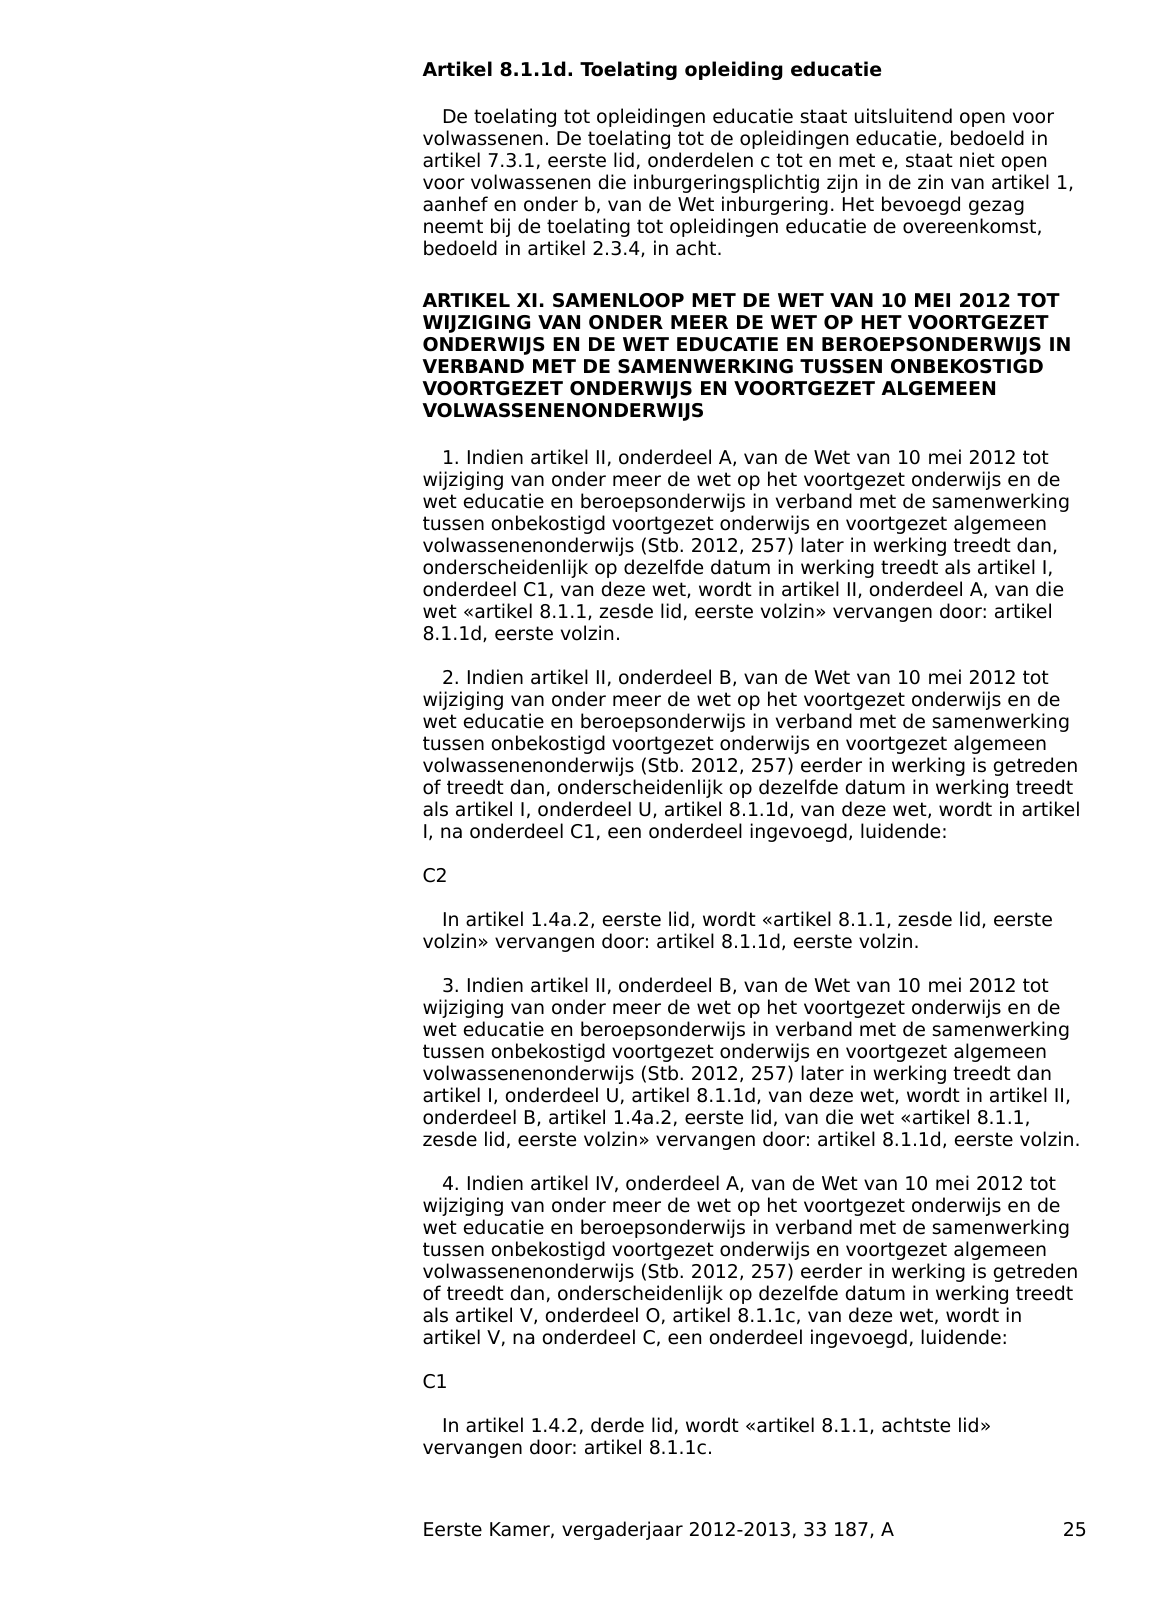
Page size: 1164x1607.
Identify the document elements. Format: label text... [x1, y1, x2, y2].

subtitle ARTIKEL XI. SAMENLOOP MET DE WET VAN 10 MEI 2012 TOT WIJZIGING VAN ONDER MEER DE WET OP HET VOORTGEZET ONDERWIJS EN DE WET EDUCATIE EN BEROEPSONDERWIJS IN VERBAND MET DE SAMENWERKING TUSSEN ONBEKOSTIGD VOORTGEZET ONDERWIJS EN VOORTGEZET ALGEMEEN VOLWASSENENONDERWIJS [422, 290, 1087, 422]
text 1. Indien artikel II, onderdeel A, van de Wet van 10 mei 2012 tot wijziging van onder meer de wet op het voortgezet onderwijs en de wet educatie en beroepsonderwijs in verband met de samenwerking tussen onbekostigd voortgezet onderwijs en voortgezet algemeen volwassenenonderwijs (Stb. 2012, 257) later in werking treedt dan, onderscheidenlijk op dezelfde datum in werking treedt als artikel I, onderdeel C1, van deze wet, wordt in artikel II, onderdeel A, van die wet «artikel 8.1.1, zesde lid, eerste volzin» vervangen door: artikel 8.1.1d, eerste volzin. [422, 447, 1087, 644]
text 3. Indien artikel II, onderdeel B, van de Wet van 10 mei 2012 tot wijziging van onder meer de wet op het voortgezet onderwijs en de wet educatie en beroepsonderwijs in verband met de samenwerking tussen onbekostigd voortgezet onderwijs en voortgezet algemeen volwassenenonderwijs (Stb. 2012, 257) later in werking treedt dan artikel I, onderdeel U, artikel 8.1.1d, van deze wet, wordt in artikel II, onderdeel B, artikel 1.4a.2, eerste lid, van die wet «artikel 8.1.1, zesde lid, eerste volzin» vervangen door: artikel 8.1.1d, eerste volzin. [422, 975, 1087, 1151]
text C2 [422, 865, 1087, 887]
text 2. Indien artikel II, onderdeel B, van de Wet van 10 mei 2012 tot wijziging van onder meer de wet op het voortgezet onderwijs en de wet educatie en beroepsonderwijs in verband met de samenwerking tussen onbekostigd voortgezet onderwijs en voortgezet algemeen volwassenenonderwijs (Stb. 2012, 257) eerder in werking is getreden of treedt dan, onderscheidenlijk op dezelfde datum in werking treedt als artikel I, onderdeel U, artikel 8.1.1d, van deze wet, wordt in artikel I, na onderdeel C1, een onderdeel ingevoegd, luidende: [422, 667, 1087, 843]
subtitle Artikel 8.1.1d. Toelating opleiding educatie [422, 59, 1087, 81]
text In artikel 1.4.2, derde lid, wordt «artikel 8.1.1, achtste lid» vervangen door: artikel 8.1.1c. [422, 1415, 1087, 1459]
text In artikel 1.4a.2, eerste lid, wordt «artikel 8.1.1, zesde lid, eerste volzin» vervangen door: artikel 8.1.1d, eerste volzin. [422, 909, 1087, 953]
text C1 [422, 1371, 1087, 1393]
text De toelating tot opleidingen educatie staat uitsluitend open voor volwassenen. De toelating tot de opleidingen educatie, bedoeld in artikel 7.3.1, eerste lid, onderdelen c tot en met e, staat niet open voor volwassenen die inburgeringsplichtig zijn in de zin van artikel 1, aanhef en onder b, van de Wet inburgering. Het bevoegd gezag neemt bij de toelating tot opleidingen educatie de overeenkomst, bedoeld in artikel 2.3.4, in acht. [422, 106, 1087, 260]
text 4. Indien artikel IV, onderdeel A, van de Wet van 10 mei 2012 tot wijziging van onder meer de wet op het voortgezet onderwijs en de wet educatie en beroepsonderwijs in verband met de samenwerking tussen onbekostigd voortgezet onderwijs en voortgezet algemeen volwassenenonderwijs (Stb. 2012, 257) eerder in werking is getreden of treedt dan, onderscheidenlijk op dezelfde datum in werking treedt als artikel V, onderdeel O, artikel 8.1.1c, van deze wet, wordt in artikel V, na onderdeel C, een onderdeel ingevoegd, luidende: [422, 1173, 1087, 1349]
